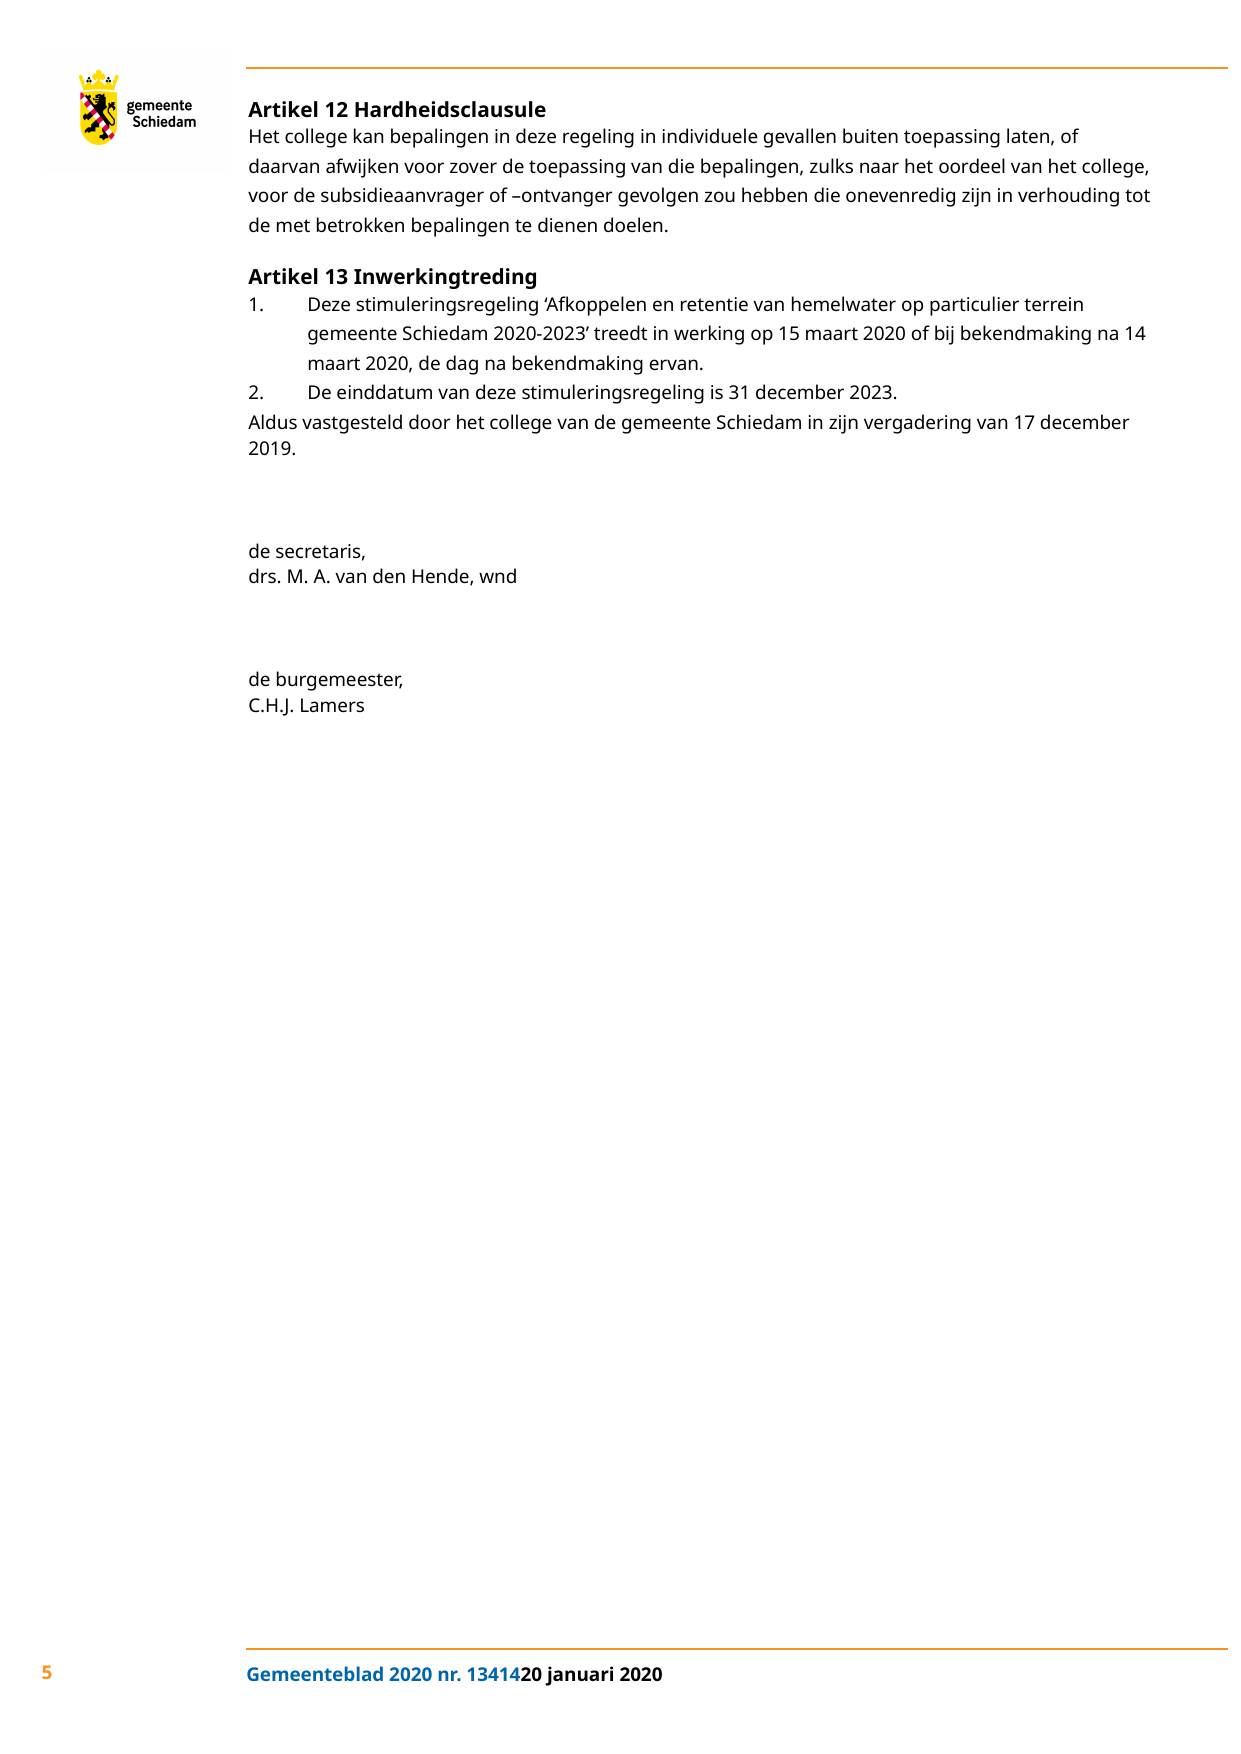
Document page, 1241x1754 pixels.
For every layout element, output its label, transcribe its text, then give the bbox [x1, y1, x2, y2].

text de burgemeester, [248, 666, 1152, 692]
text drs. M. A. van den Hende, wnd [248, 563, 1152, 589]
picture [41, 47, 231, 172]
text C.H.J. Lamers [248, 692, 1152, 718]
list Deze stimuleringsregeling ‘Afkoppelen en retentie van hemelwater op particulier terrein gemeente Schiedam 2020-2023’ treedt in werking op 15 maart 2020 of bij bekendmaking na 14 maart 2020, de dag na bekendmaking ervan. [248, 291, 1152, 376]
text Artikel 12 Hardheidsclausule [248, 95, 1152, 123]
text Het college kan bepalingen in deze regeling in individuele gevallen buiten toepassing laten, of daarvan afwijken voor zover de toepassing van die bepalingen, zulks naar het oordeel van het college, voor de subsidieaanvrager of –ontvanger gevolgen zou hebben die onevenredig zijn in verhouding tot de met betrokken bepalingen te dienen doelen. [248, 123, 1152, 238]
text Aldus vastgesteld door het college van de gemeente Schiedam in zijn vergadering van 17 december 2019. [248, 409, 1152, 461]
list De einddatum van deze stimuleringsregeling is 31 december 2023. [248, 379, 1152, 405]
text Artikel 13 Inwerkingtreding [248, 262, 1152, 291]
text de secretaris, [248, 538, 1152, 563]
